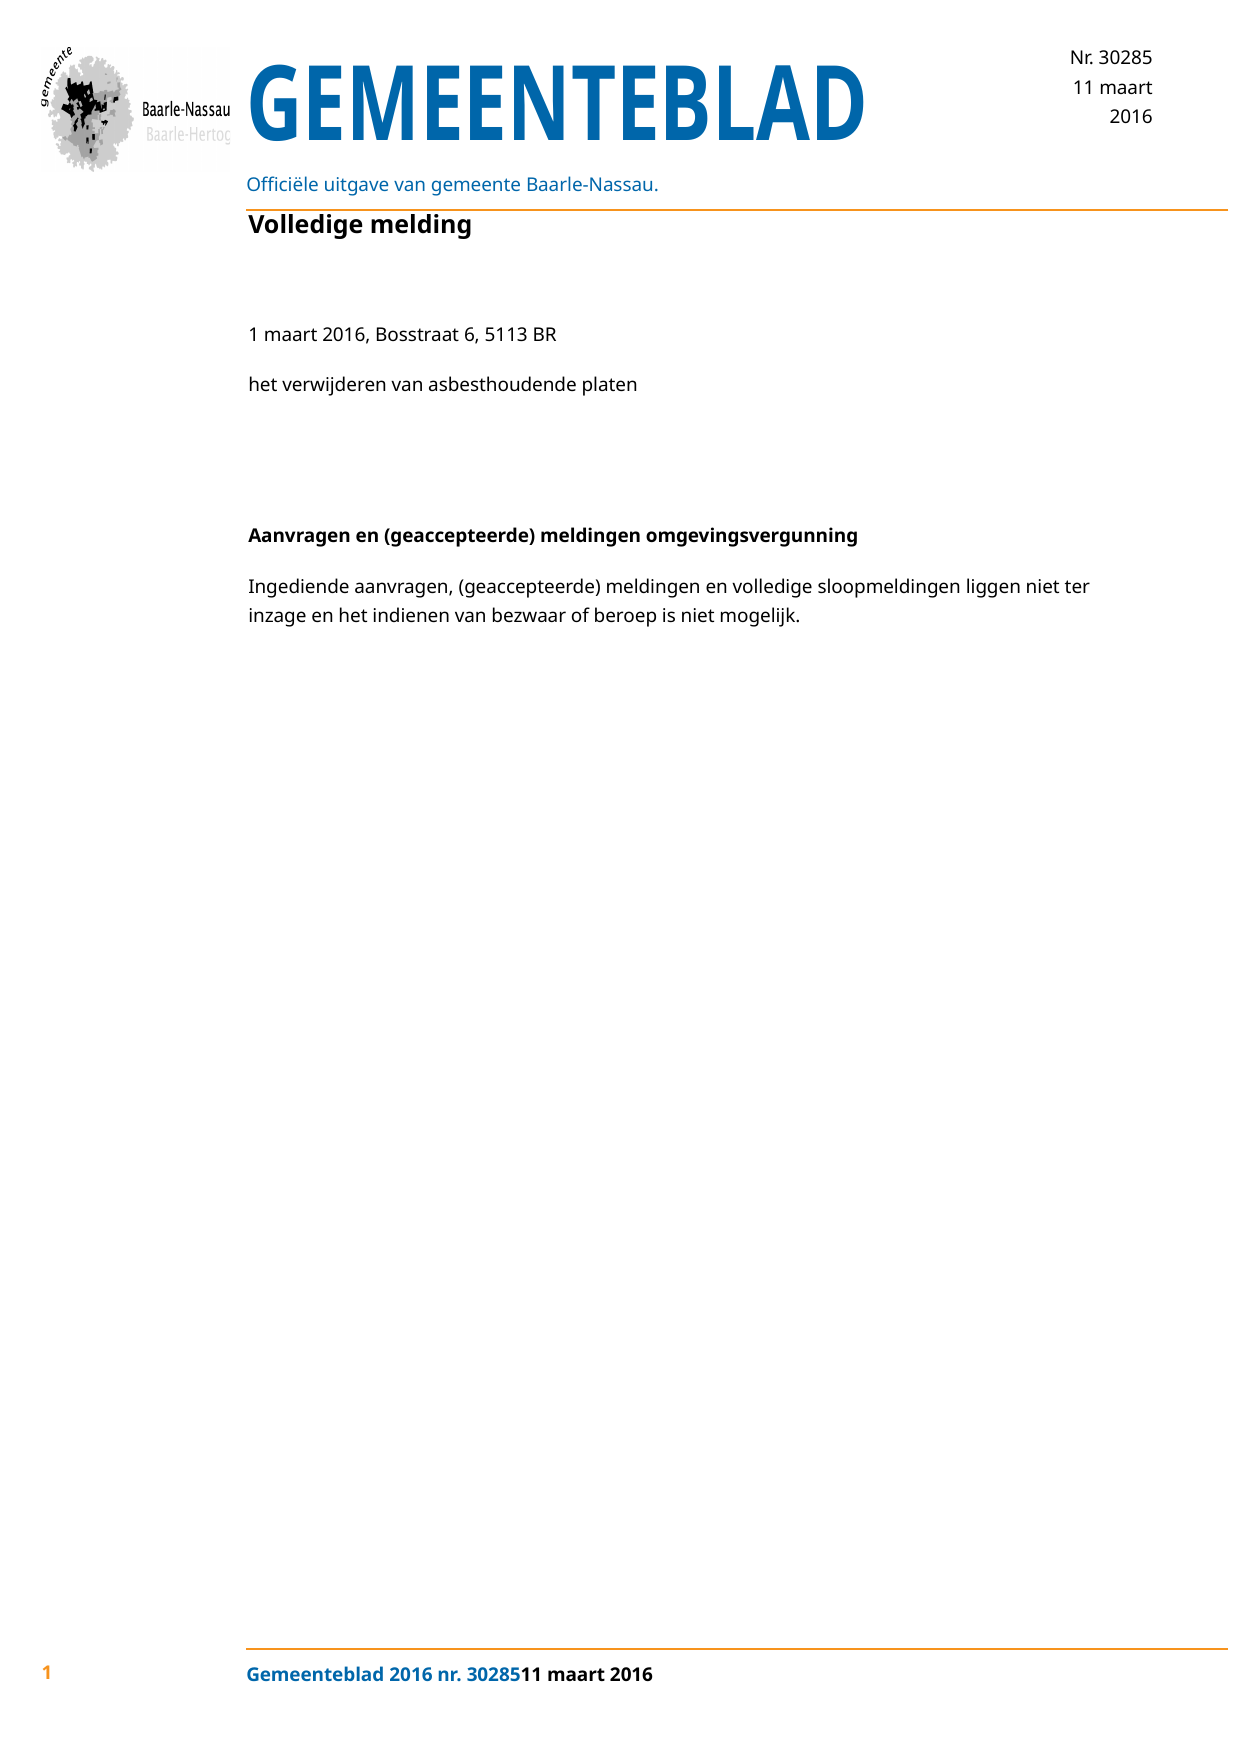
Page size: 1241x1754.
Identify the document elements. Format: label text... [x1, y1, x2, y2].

text Ingediende aanvragen, (geaccepteerde) meldingen en volledige sloopmeldingen liggen niet ter inzage en het indienen van bezwaar of beroep is niet mogelijk. [248, 573, 1152, 628]
text Volledige melding [248, 211, 1152, 241]
text Aanvragen en (geaccepteerde) meldingen omgevingsvergunning [248, 522, 1152, 548]
text het verwijderen van asbesthoudende platen [248, 371, 1152, 397]
text 1 maart 2016, Bosstraat 6, 5113 BR [248, 321, 1152, 346]
picture [41, 47, 231, 172]
